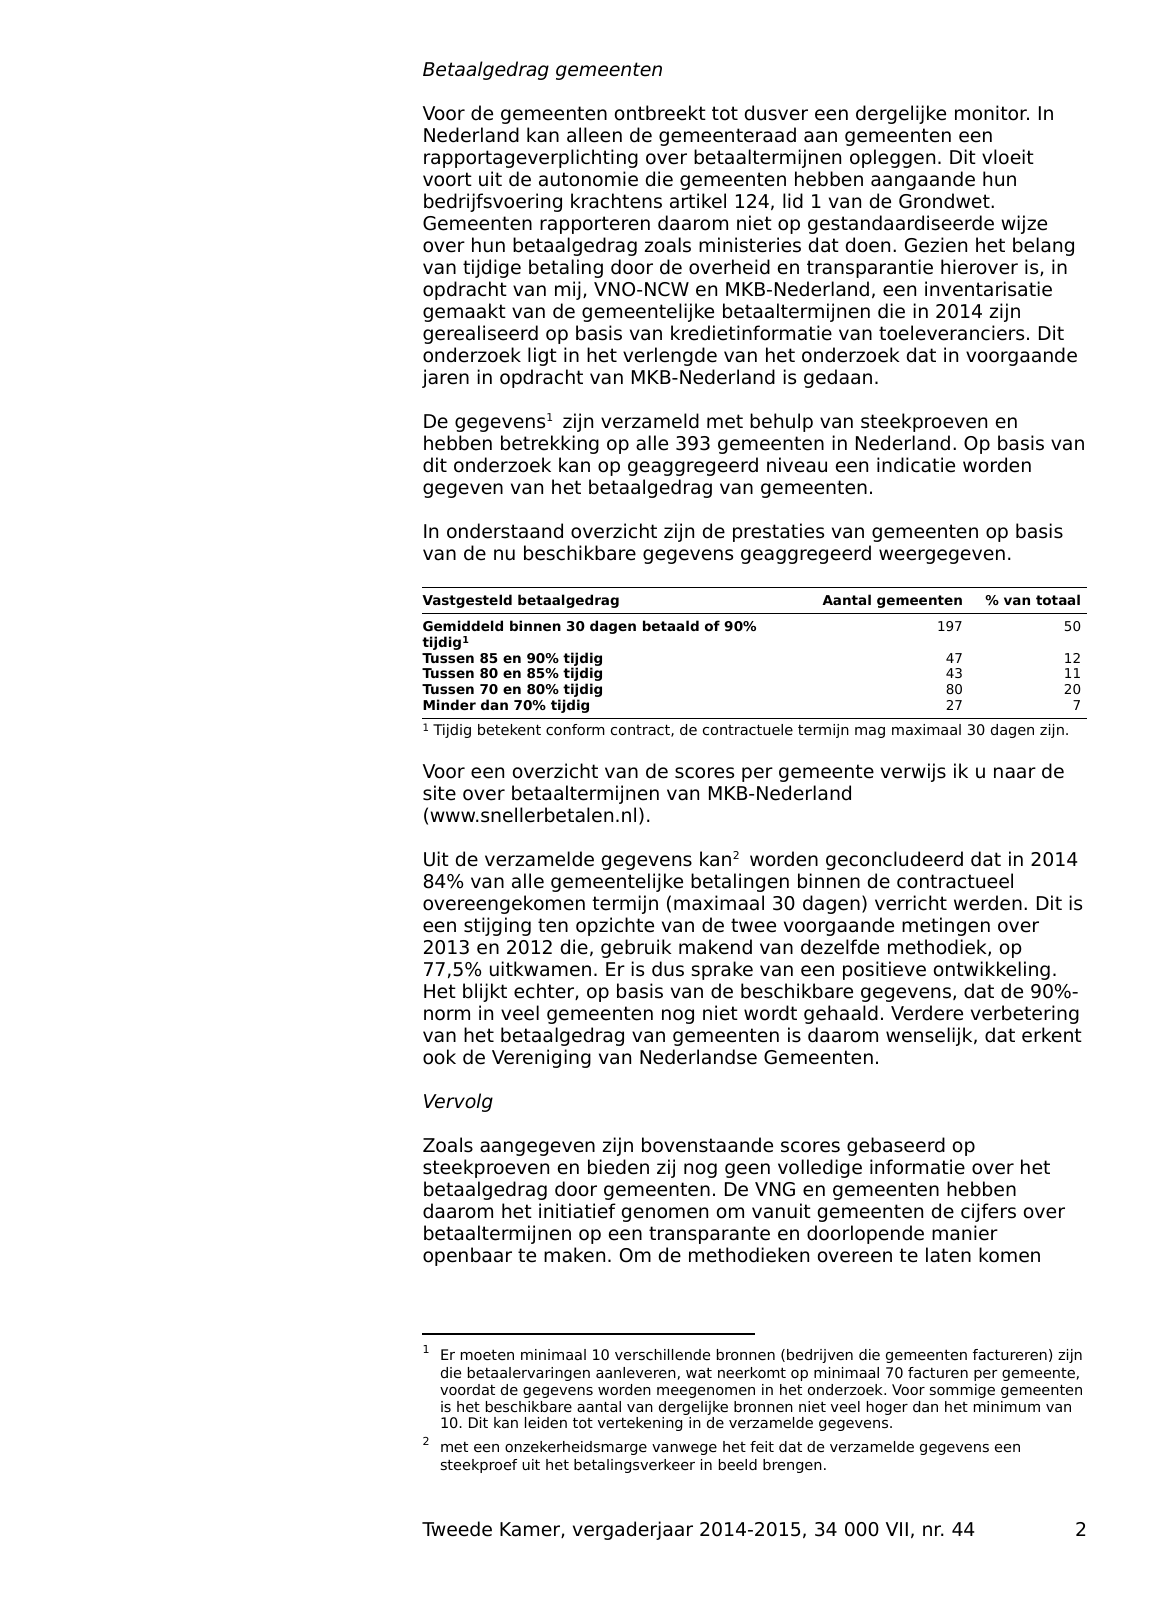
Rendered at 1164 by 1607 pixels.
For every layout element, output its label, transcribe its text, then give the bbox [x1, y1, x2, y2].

text Voor de gemeenten ontbreekt tot dusver een dergelijke monitor. In Nederland kan alleen de gemeenteraad aan gemeenten een rapportageverplichting over betaaltermijnen opleggen. Dit vloeit voort uit de autonomie die gemeenten hebben aangaande hun bedrijfsvoering krachtens artikel 124, lid 1 van de Grondwet. Gemeenten rapporteren daarom niet op gestandaardiseerde wijze over hun betaalgedrag zoals ministeries dat doen. Gezien het belang van tijdige betaling door de overheid en transparantie hierover is, in opdracht van mij, VNO-NCW en MKB-Nederland, een inventarisatie gemaakt van de gemeentelijke betaaltermijnen die in 2014 zijn gerealiseerd op basis van kredietinformatie van toeleveranciers. Dit onderzoek ligt in het verlengde van het onderzoek dat in voorgaande jaren in opdracht van MKB-Nederland is gedaan. [422, 103, 1087, 389]
table_cell 11 [969, 666, 1087, 682]
table_header Aantal gemeenten [791, 588, 968, 613]
text Er moeten minimaal 10 verschillende bronnen (bedrijven die gemeenten factureren) zijn die betaalervaringen aanleveren, wat neerkomt op minimaal 70 facturen per gemeente, voordat de gegevens worden meegenomen in het onderzoek. Voor sommige gemeenten is het beschikbare aantal van dergelijke bronnen niet veel hoger dan het minimum van 10. Dit kan leiden tot vertekening in de verzamelde gegevens. [422, 1343, 1087, 1432]
text Zoals aangegeven zijn bovenstaande scores gebaseerd op steekproeven en bieden zij nog geen volledige informatie over het betaalgedrag door gemeenten. De VNG en gemeenten hebben daarom het initiatief genomen om vanuit gemeenten de cijfers over betaaltermijnen op een transparante en doorlopende manier openbaar te maken. Om de methodieken overeen te laten komen [422, 1135, 1087, 1267]
table_cell 27 [791, 698, 968, 718]
table_cell 47 [791, 650, 968, 666]
table_cell Tussen 70 en 80% tijdig [422, 682, 791, 698]
text In onderstaand overzicht zijn de prestaties van gemeenten op basis van de nu beschikbare gegevens geaggregeerd weergegeven. [422, 521, 1087, 565]
table_cell Gemiddeld binnen 30 dagen betaald of 90% tijdig1 [422, 614, 791, 650]
text met een onzekerheidsmarge vanwege het feit dat de verzamelde gegevens een steekproef uit het betalingsverkeer in beeld brengen. [422, 1435, 1087, 1474]
table_cell 20 [969, 682, 1087, 698]
table_header % van totaal [969, 588, 1087, 613]
table_cell Tussen 85 en 90% tijdig [422, 650, 791, 666]
table_cell Minder dan 70% tijdig [422, 698, 791, 718]
subtitle Betaalgedrag gemeenten [422, 59, 1087, 81]
text Uit de verzamelde gegevens kan worden geconcludeerd dat in 2014 84% van alle gemeentelijke betalingen binnen de contractueel overeengekomen termijn (maximaal 30 dagen) verricht werden. Dit is een stijging ten opzichte van de twee voorgaande metingen over 2013 en 2012 die, gebruik makend van dezelfde methodiek, op 77,5% uitkwamen. Er is dus sprake van een positieve ontwikkeling. Het blijkt echter, op basis van de beschikbare gegevens, dat de 90%-norm in veel gemeenten nog niet wordt gehaald. Verdere verbetering van het betaalgedrag van gemeenten is daarom wenselijk, dat erkent ook de Vereniging van Nederlandse Gemeenten. [422, 849, 1087, 1069]
table_cell 43 [791, 666, 968, 682]
table_cell 12 [969, 650, 1087, 666]
text De gegevens zijn verzameld met behulp van steekproeven en hebben betrekking op alle 393 gemeenten in Nederland. Op basis van dit onderzoek kan op geaggregeerd niveau een indicatie worden gegeven van het betaalgedrag van gemeenten. [422, 411, 1087, 499]
table_cell 1 Tijdig betekent conform contract, de contractuele termijn mag maximaal 30 dagen zijn. [422, 719, 1087, 739]
table_cell 7 [969, 698, 1087, 718]
table_cell 80 [791, 682, 968, 698]
table_cell Tussen 80 en 85% tijdig [422, 666, 791, 682]
table_cell 50 [969, 614, 1087, 650]
table_cell 197 [791, 614, 968, 650]
subtitle Vervolg [422, 1091, 1087, 1113]
text Voor een overzicht van de scores per gemeente verwijs ik u naar de site over betaaltermijnen van MKB-Nederland (www.snellerbetalen.nl). [422, 761, 1087, 827]
table_header Vastgesteld betaalgedrag [422, 588, 791, 613]
